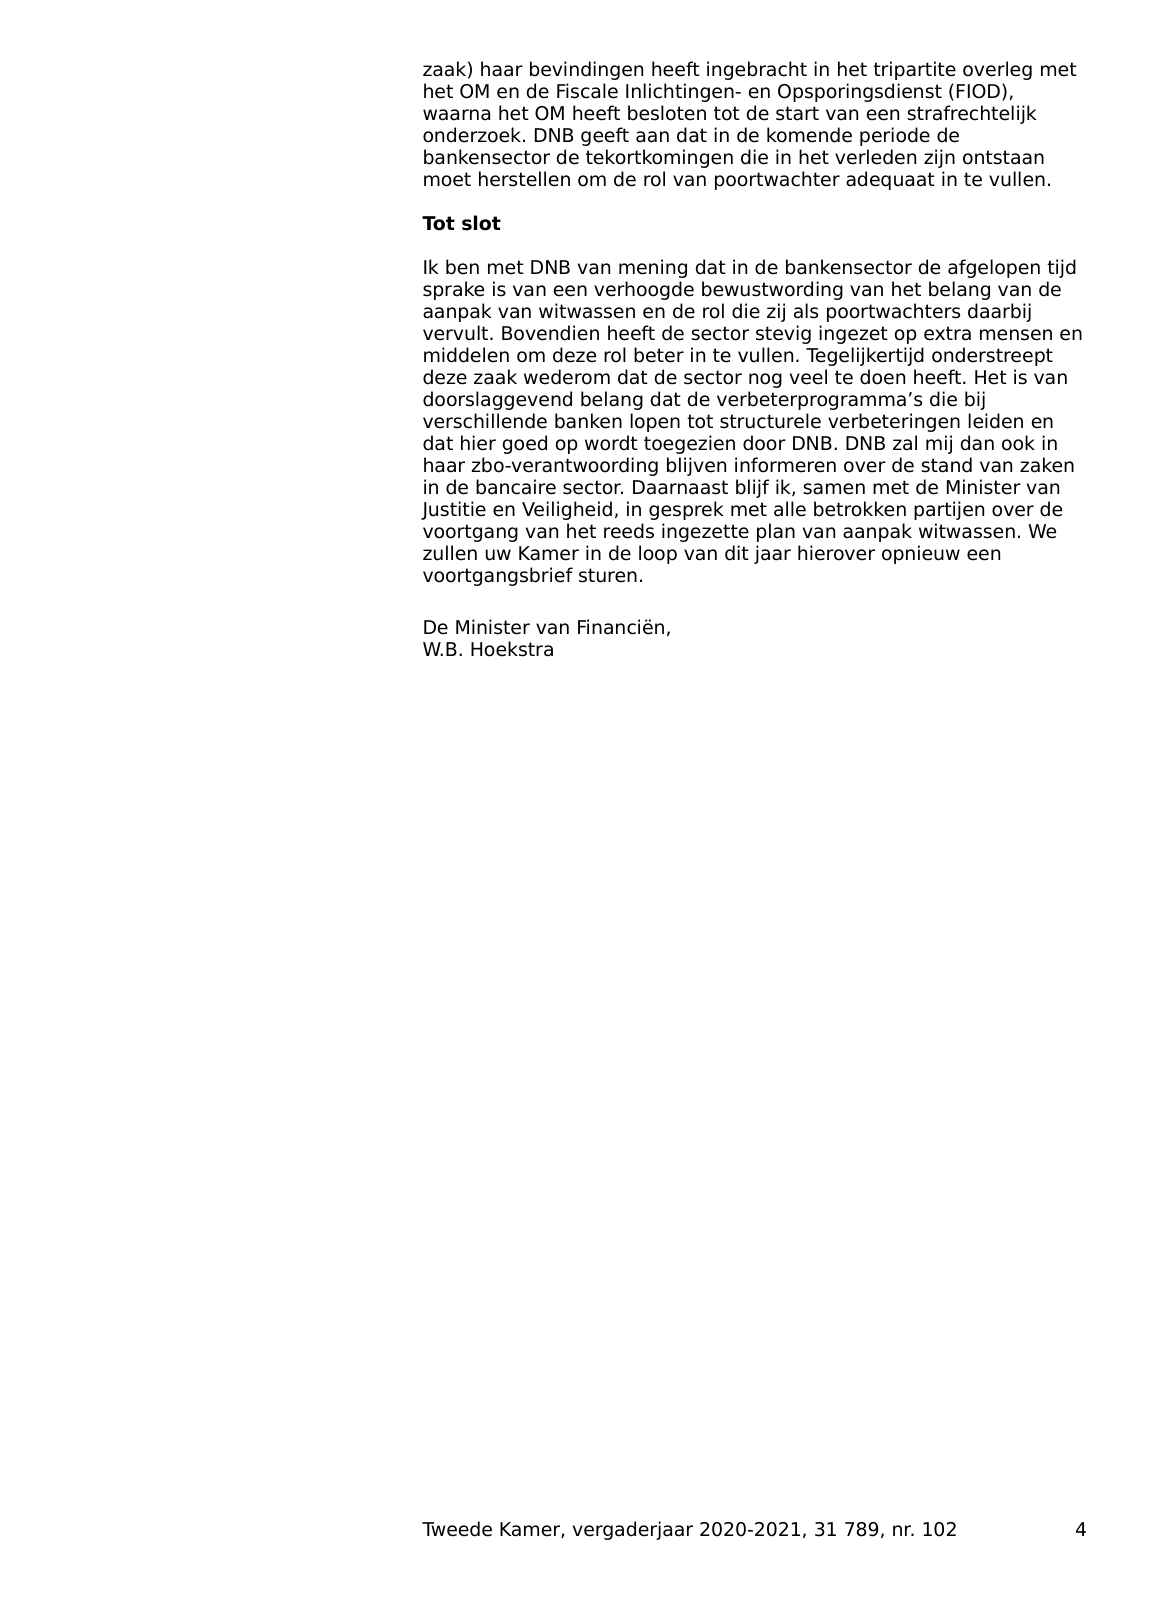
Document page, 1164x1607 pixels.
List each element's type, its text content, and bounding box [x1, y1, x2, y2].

subtitle Tot slot [422, 213, 1087, 235]
text De Minister van Financiën, W.B. Hoekstra [422, 617, 1087, 661]
text zaak) haar bevindingen heeft ingebracht in het tripartite overleg met het OM en de Fiscale Inlichtingen- en Opsporingsdienst (FIOD), waarna het OM heeft besloten tot de start van een strafrechtelijk onderzoek. DNB geeft aan dat in de komende periode de bankensector de tekortkomingen die in het verleden zijn ontstaan moet herstellen om de rol van poortwachter adequaat in te vullen. [422, 59, 1087, 191]
text Ik ben met DNB van mening dat in de bankensector de afgelopen tijd sprake is van een verhoogde bewustwording van het belang van de aanpak van witwassen en de rol die zij als poortwachters daarbij vervult. Bovendien heeft de sector stevig ingezet op extra mensen en middelen om deze rol beter in te vullen. Tegelijkertijd onderstreept deze zaak wederom dat de sector nog veel te doen heeft. Het is van doorslaggevend belang dat de verbeterprogramma’s die bij verschillende banken lopen tot structurele verbeteringen leiden en dat hier goed op wordt toegezien door DNB. DNB zal mij dan ook in haar zbo-verantwoording blijven informeren over de stand van zaken in de bancaire sector. Daarnaast blijf ik, samen met de Minister van Justitie en Veiligheid, in gesprek met alle betrokken partijen over de voortgang van het reeds ingezette plan van aanpak witwassen. We zullen uw Kamer in de loop van dit jaar hierover opnieuw een voortgangsbrief sturen. [422, 257, 1087, 587]
